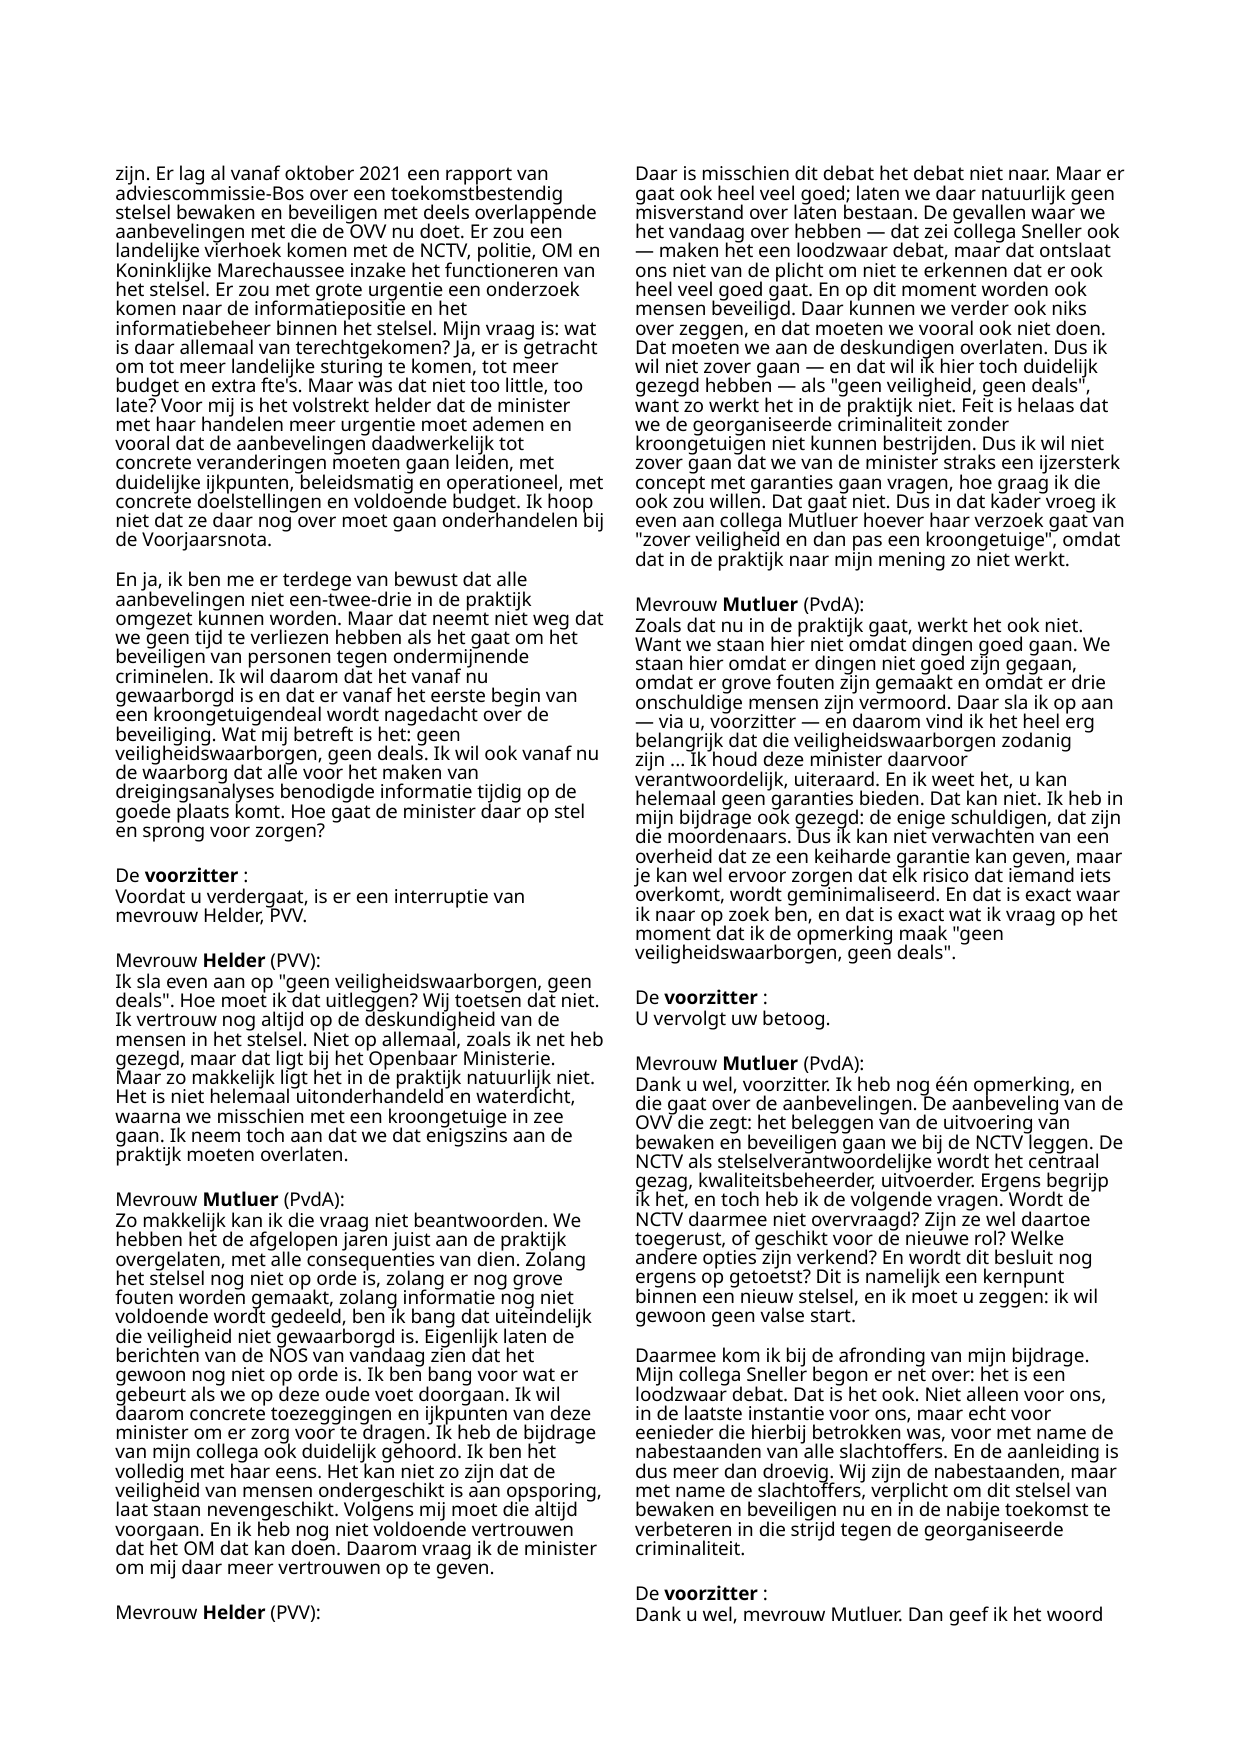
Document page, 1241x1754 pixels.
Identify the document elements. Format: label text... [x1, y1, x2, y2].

text Daarmee kom ik bij de afronding van mijn bijdrage. Mijn collega Sneller begon er net over: het is een loodzwaar debat. Dat is het ook. Niet alleen voor ons, in de laatste instantie voor ons, maar echt voor eenieder die hierbij betrokken was, voor met name de nabestaanden van alle slachtoffers. En de aanleiding is dus meer dan droevig. Wij zijn de nabestaanden, maar met name de slachtoffers, verplicht om dit stelsel van bewaken en beveiligen nu en in de nabije toekomst te verbeteren in die strijd tegen de georganiseerde criminaliteit. [635, 1347, 1125, 1559]
text De voorzitter : [115, 862, 605, 888]
text De voorzitter : [635, 984, 1125, 1010]
text Dank u wel, voorzitter. Ik heb nog één opmerking, en die gaat over de aanbevelingen. De aanbeveling van de OVV die zegt: het beleggen van de uitvoering van bewaken en beveiligen gaan we bij de NCTV leggen. De NCTV als stelselverantwoordelijke wordt het centraal gezag, kwaliteitsbeheerder, uitvoerder. Ergens begrijp ik het, en toch heb ik de volgende vragen. Wordt de NCTV daarmee niet overvraagd? Zijn ze wel daartoe toegerust, of geschikt voor de nieuwe rol? Welke andere opties zijn verkend? En wordt dit besluit nog ergens op getoetst? Dit is namelijk een kernpunt binnen een nieuw stelsel, en ik moet u zeggen: ik wil gewoon geen valse start. [635, 1076, 1125, 1326]
text zijn. Er lag al vanaf oktober 2021 een rapport van adviescommissie-Bos over een toekomstbestendig stelsel bewaken en beveiligen met deels overlappende aanbevelingen met die de OVV nu doet. Er zou een landelijke vierhoek komen met de NCTV, politie, OM en Koninklijke Marechaussee inzake het functioneren van het stelsel. Er zou met grote urgentie een onderzoek komen naar de informatiepositie en het informatiebeheer binnen het stelsel. Mijn vraag is: wat is daar allemaal van terechtgekomen? Ja, er is getracht om tot meer landelijke sturing te komen, tot meer budget en extra fte's. Maar was dat niet too little, too late? Voor mij is het volstrekt helder dat de minister met haar handelen meer urgentie moet ademen en vooral dat de aanbevelingen daadwerkelijk tot concrete veranderingen moeten gaan leiden, met duidelijke ijkpunten, beleidsmatig en operationeel, met concrete doelstellingen en voldoende budget. Ik hoop niet dat ze daar nog over moet gaan onderhandelen bij de Voorjaarsnota. [115, 165, 605, 551]
text Mevrouw Mutluer (PvdA): [115, 1186, 605, 1212]
text Mevrouw Helder (PVV): [115, 947, 605, 973]
text Mevrouw Mutluer (PvdA): [635, 591, 1125, 617]
text Zo makkelijk kan ik die vraag niet beantwoorden. We hebben het de afgelopen jaren juist aan de praktijk overgelaten, met alle consequenties van dien. Zolang het stelsel nog niet op orde is, zolang er nog grove fouten worden gemaakt, zolang informatie nog niet voldoende wordt gedeeld, ben ik bang dat uiteindelijk die veiligheid niet gewaarborgd is. Eigenlijk laten de berichten van de NOS van vandaag zien dat het gewoon nog niet op orde is. Ik ben bang voor wat er gebeurt als we op deze oude voet doorgaan. Ik wil daarom concrete toezeggingen en ijkpunten van deze minister om er zorg voor te dragen. Ik heb de bijdrage van mijn collega ook duidelijk gehoord. Ik ben het volledig met haar eens. Het kan niet zo zijn dat de veiligheid van mensen ondergeschikt is aan opsporing, laat staan nevengeschikt. Volgens mij moet die altijd voorgaan. En ik heb nog niet voldoende vertrouwen dat het OM dat kan doen. Daarom vraag ik de minister om mij daar meer vertrouwen op te geven. [115, 1212, 605, 1578]
text En ja, ik ben me er terdege van bewust dat alle aanbevelingen niet een-twee-drie in de praktijk omgezet kunnen worden. Maar dat neemt niet weg dat we geen tijd te verliezen hebben als het gaat om het beveiligen van personen tegen ondermijnende criminelen. Ik wil daarom dat het vanaf nu gewaarborgd is en dat er vanaf het eerste begin van een kroongetuigendeal wordt nagedacht over de beveiliging. Wat mij betreft is het: geen veiligheidswaarborgen, geen deals. Ik wil ook vanaf nu de waarborg dat alle voor het maken van dreigingsanalyses benodigde informatie tijdig op de goede plaats komt. Hoe gaat de minister daar op stel en sprong voor zorgen? [115, 571, 605, 841]
text Daar is misschien dit debat het debat niet naar. Maar er gaat ook heel veel goed; laten we daar natuurlijk geen misverstand over laten bestaan. De gevallen waar we het vandaag over hebben — dat zei collega Sneller ook — maken het een loodzwaar debat, maar dat ontslaat ons niet van de plicht om niet te erkennen dat er ook heel veel goed gaat. En op dit moment worden ook mensen beveiligd. Daar kunnen we verder ook niks over zeggen, en dat moeten we vooral ook niet doen. Dat moeten we aan de deskundigen overlaten. Dus ik wil niet zover gaan — en dat wil ik hier toch duidelijk gezegd hebben — als "geen veiligheid, geen deals", want zo werkt het in de praktijk niet. Feit is helaas dat we de georganiseerde criminaliteit zonder kroongetuigen niet kunnen bestrijden. Dus ik wil niet zover gaan dat we van de minister straks een ijzersterk concept met garanties gaan vragen, hoe graag ik die ook zou willen. Dat gaat niet. Dus in dat kader vroeg ik even aan collega Mutluer hoever haar verzoek gaat van "zover veiligheid en dan pas een kroongetuige", omdat dat in de praktijk naar mijn mening zo niet werkt. [635, 165, 1125, 570]
text U vervolgt uw betoog. [635, 1010, 1125, 1029]
text Mevrouw Helder (PVV): [115, 1599, 605, 1625]
text Voordat u verdergaat, is er een interruptie van mevrouw Helder, PVV. [115, 888, 605, 926]
text Mevrouw Mutluer (PvdA): [635, 1050, 1125, 1076]
text Dank u wel, mevrouw Mutluer. Dan geef ik het woord [635, 1606, 1125, 1625]
text Ik sla even aan op "geen veiligheidswaarborgen, geen deals". Hoe moet ik dat uitleggen? Wij toetsen dat niet. Ik vertrouw nog altijd op de deskundigheid van de mensen in het stelsel. Niet op allemaal, zoals ik net heb gezegd, maar dat ligt bij het Openbaar Ministerie. Maar zo makkelijk ligt het in de praktijk natuurlijk niet. Het is niet helemaal uitonderhandeld en waterdicht, waarna we misschien met een kroongetuige in zee gaan. Ik neem toch aan dat we dat enigszins aan de praktijk moeten overlaten. [115, 973, 605, 1166]
text Zoals dat nu in de praktijk gaat, werkt het ook niet. Want we staan hier niet omdat dingen goed gaan. We staan hier omdat er dingen niet goed zijn gegaan, omdat er grove fouten zijn gemaakt en omdat er drie onschuldige mensen zijn vermoord. Daar sla ik op aan — via u, voorzitter — en daarom vind ik het heel erg belangrijk dat die veiligheidswaarborgen zodanig zijn ... Ik houd deze minister daarvoor verantwoordelijk, uiteraard. En ik weet het, u kan helemaal geen garanties bieden. Dat kan niet. Ik heb in mijn bijdrage ook gezegd: de enige schuldigen, dat zijn die moordenaars. Dus ik kan niet verwachten van een overheid dat ze een keiharde garantie kan geven, maar je kan wel ervoor zorgen dat elk risico dat iemand iets overkomt, wordt geminimaliseerd. En dat is exact waar ik naar op zoek ben, en dat is exact wat ik vraag op het moment dat ik de opmerking maak "geen veiligheidswaarborgen, geen deals". [635, 617, 1125, 963]
text De voorzitter : [635, 1580, 1125, 1606]
